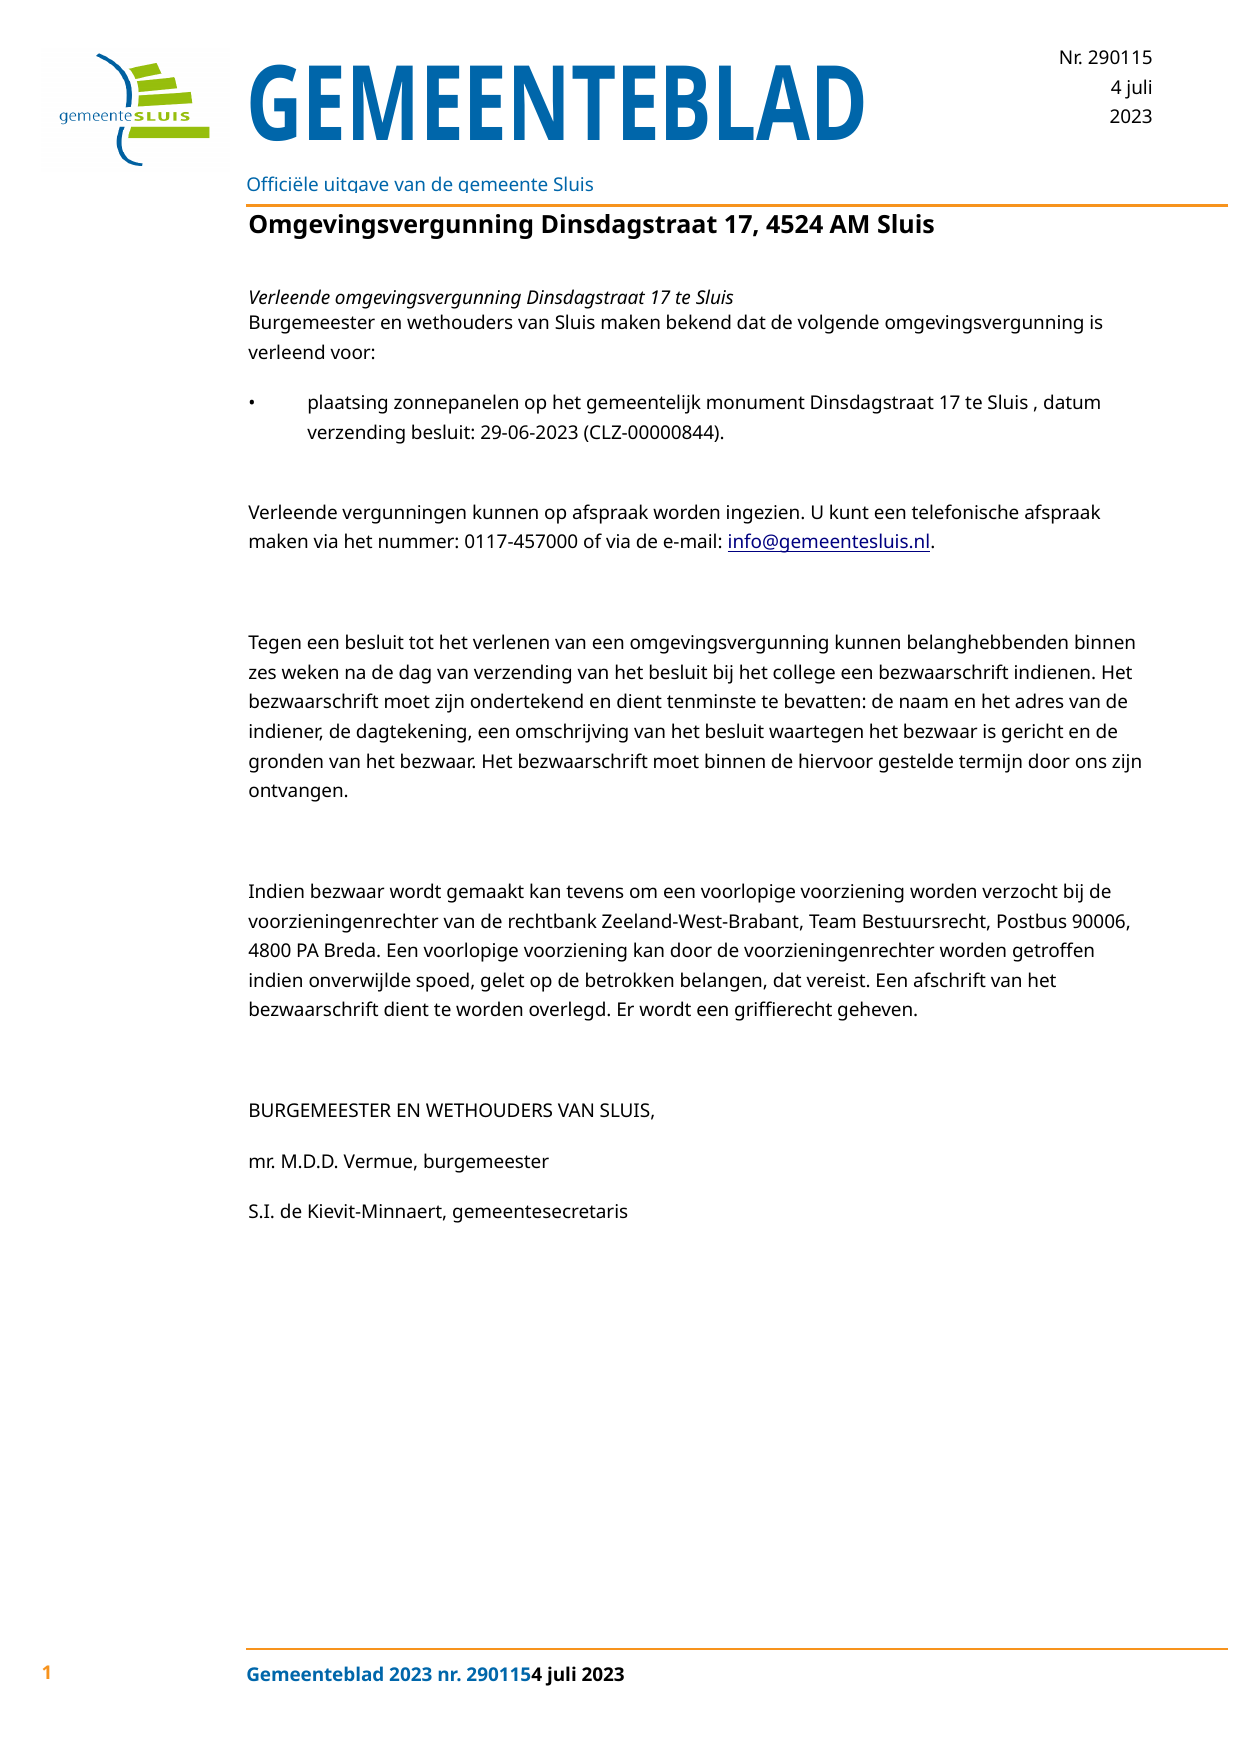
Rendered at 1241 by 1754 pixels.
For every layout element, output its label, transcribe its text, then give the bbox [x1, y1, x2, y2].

picture [41, 47, 231, 172]
text Verleende vergunningen kunnen op afspraak worden ingezien. U kunt een telefonische afspraak maken via het nummer: 0117-457000 of via de e-mail: info@gemeentesluis.nl. [248, 499, 1152, 554]
text mr. M.D.D. Vermue, burgemeester [248, 1148, 1152, 1174]
list plaatsing zonnepanelen op het gemeentelijk monument Dinsdagstraat 17 te Sluis , datum verzending besluit: 29-06-2023 (CLZ-00000844). [248, 389, 1152, 445]
text BURGEMEESTER EN WETHOUDERS VAN SLUIS, [248, 1097, 1152, 1123]
text Burgemeester en wethouders van Sluis maken bekend dat de volgende omgevingsvergunning is verleend voor: [248, 309, 1152, 365]
text Omgevingsvergunning Dinsdagstraat 17, 4524 AM Sluis [248, 207, 1152, 241]
text Indien bezwaar wordt gemaakt kan tevens om een voorlopige voorziening worden verzocht bij de voorzieningenrechter van de rechtbank Zeeland-West-Brabant, Team Bestuursrecht, Postbus 90006, 4800 PA Breda. Een voorlopige voorziening kan door de voorzieningenrechter worden getroffen indien onverwijlde spoed, gelet op de betrokken belangen, dat vereist. Een afschrift van het bezwaarschrift dient te worden overlegd. Er wordt een griffierecht geheven. [248, 878, 1152, 1022]
text Verleende omgevingsvergunning Dinsdagstraat 17 te Sluis [248, 284, 1152, 309]
text Tegen een besluit tot het verlenen van een omgevingsvergunning kunnen belanghebbenden binnen zes weken na de dag van verzending van het besluit bij het college een bezwaarschrift indienen. Het bezwaarschrift moet zijn ondertekend en dient tenminste te bevatten: de naam en het adres van de indiener, de dagtekening, een omschrijving van het besluit waartegen het bezwaar is gericht en de gronden van het bezwaar. Het bezwaarschrift moet binnen de hiervoor gestelde termijn door ons zijn ontvangen. [248, 629, 1152, 803]
text S.I. de Kievit-Minnaert, gemeentesecretaris [248, 1198, 1152, 1224]
